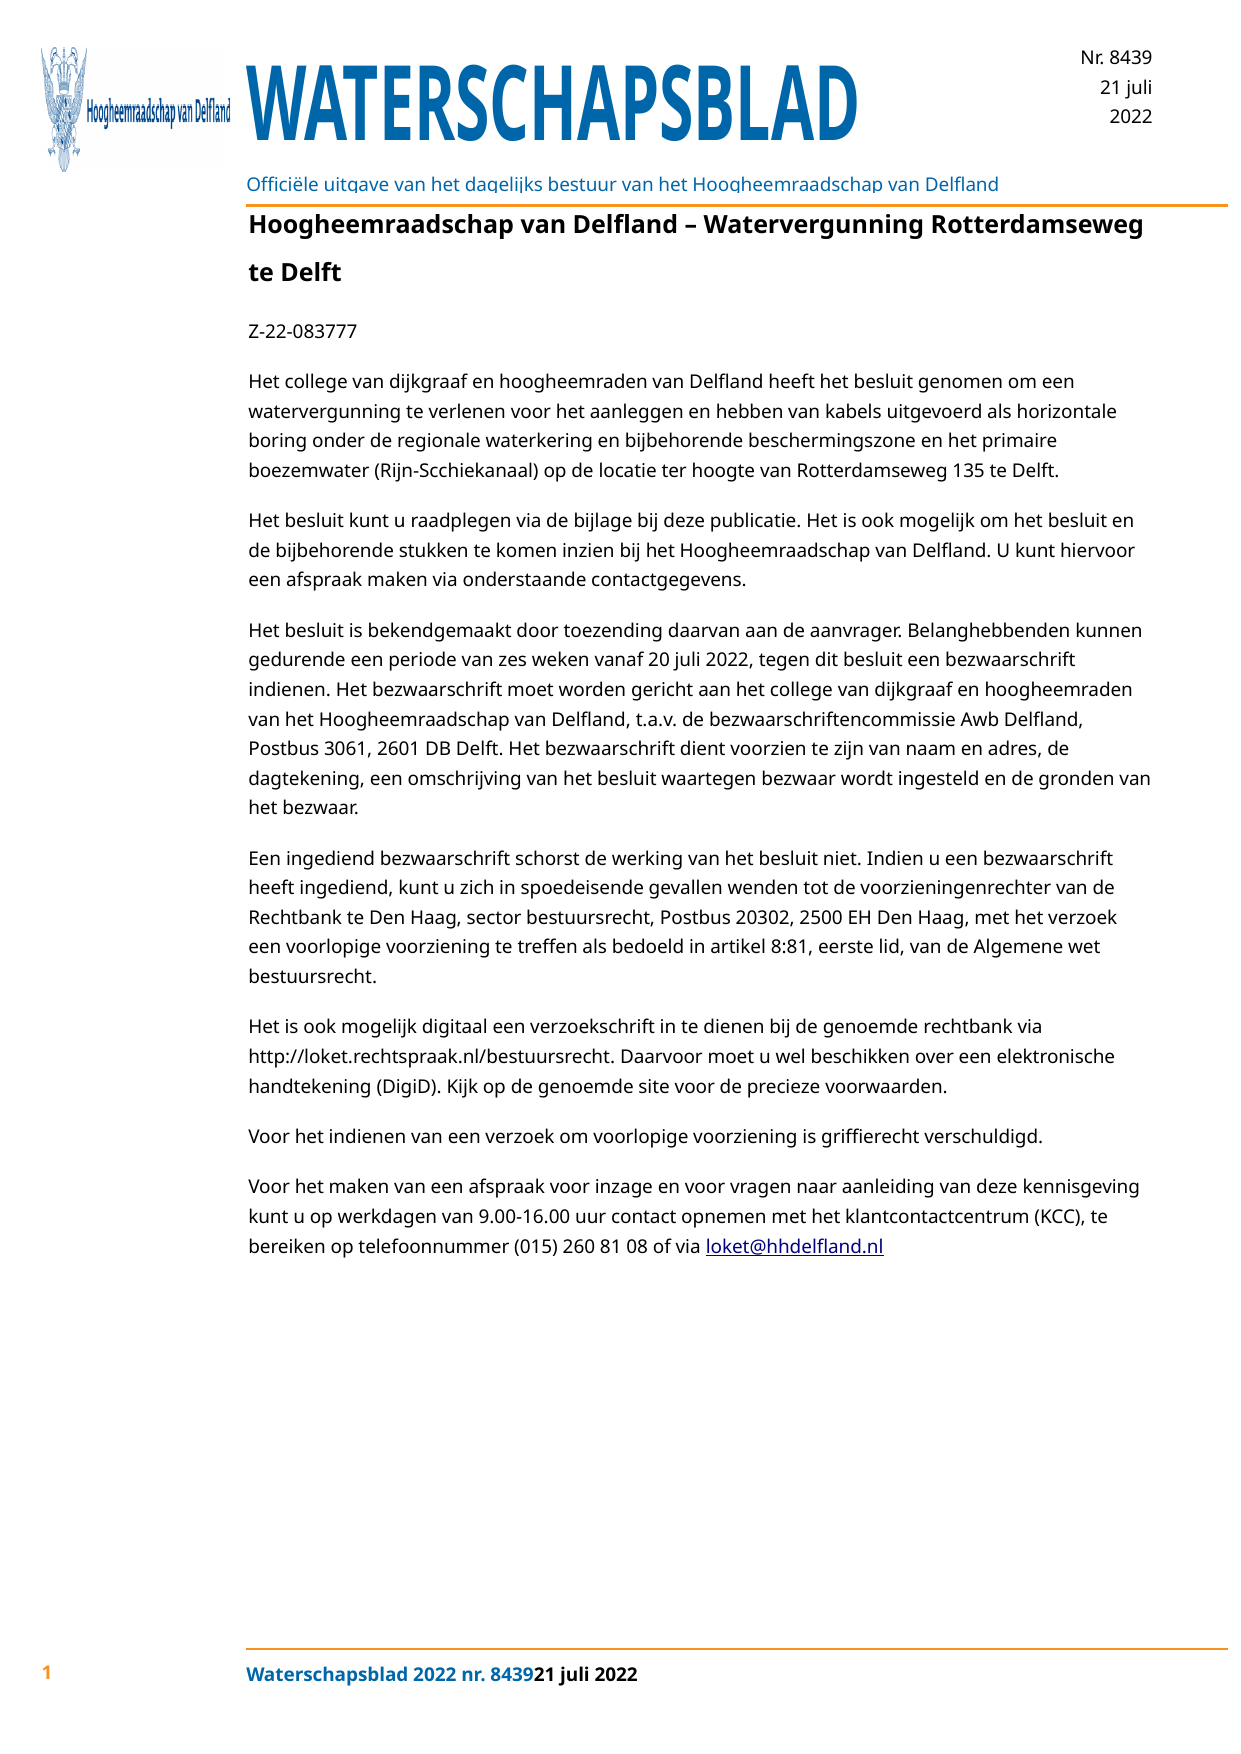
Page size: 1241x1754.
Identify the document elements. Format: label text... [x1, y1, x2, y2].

text Voor het indienen van een verzoek om voorlopige voorziening is griffierecht verschuldigd. [248, 1123, 1152, 1149]
text Voor het maken van een afspraak voor inzage en voor vragen naar aanleiding van deze kennisgeving kunt u op werkdagen van 9.00-16.00 uur contact opnemen met het klantcontactcentrum (KCC), te bereiken op telefoonnummer (015) 260 81 08 of via loket@hhdelfland.nl [248, 1174, 1152, 1259]
text Het besluit kunt u raadplegen via de bijlage bij deze publicatie. Het is ook mogelijk om het besluit en de bijbehorende stukken te komen inzien bij het Hoogheemraadschap van Delfland. U kunt hiervoor een afspraak maken via onderstaande contactgegevens. [248, 507, 1152, 592]
picture [41, 47, 231, 172]
text Het besluit is bekendgemaakt door toezending daarvan aan de aanvrager. Belanghebbenden kunnen gedurende een periode van zes weken vanaf 20 juli 2022, tegen dit besluit een bezwaarschrift indienen. Het bezwaarschrift moet worden gericht aan het college van dijkgraaf en hoogheemraden van het Hoogheemraadschap van Delfland, t.a.v. de bezwaarschriftencommissie Awb Delfland, Postbus 3061, 2601 DB Delft. Het bezwaarschrift dient voorzien te zijn van naam en adres, de dagtekening, een omschrijving van het besluit waartegen bezwaar wordt ingesteld en de gronden van het bezwaar. [248, 617, 1152, 820]
text Het is ook mogelijk digitaal een verzoekschrift in te dienen bij de genoemde rechtbank via http://loket.rechtspraak.nl/bestuursrecht. Daarvoor moet u wel beschikken over een elektronische handtekening (DigiD). Kijk op de genoemde site voor de precieze voorwaarden. [248, 1014, 1152, 1099]
text Een ingediend bezwaarschrift schorst de werking van het besluit niet. Indien u een bezwaarschrift heeft ingediend, kunt u zich in spoedeisende gevallen wenden tot de voorzieningenrechter van de Rechtbank te Den Haag, sector bestuursrecht, Postbus 20302, 2500 EH Den Haag, met het verzoek een voorlopige voorziening te treffen als bedoeld in artikel 8:81, eerste lid, van de Algemene wet bestuursrecht. [248, 845, 1152, 989]
text Hoogheemraadschap van Delfland – Watervergunning Rotterdamseweg te Delft [248, 207, 1152, 288]
text Z-22-083777 [248, 318, 1152, 344]
text Het college van dijkgraaf en hoogheemraden van Delfland heeft het besluit genomen om een watervergunning te verlenen voor het aanleggen en hebben van kabels uitgevoerd als horizontale boring onder de regionale waterkering en bijbehorende beschermingszone en het primaire boezemwater (Rijn-Scchiekanaal) op de locatie ter hoogte van Rotterdamseweg 135 te Delft. [248, 368, 1152, 483]
